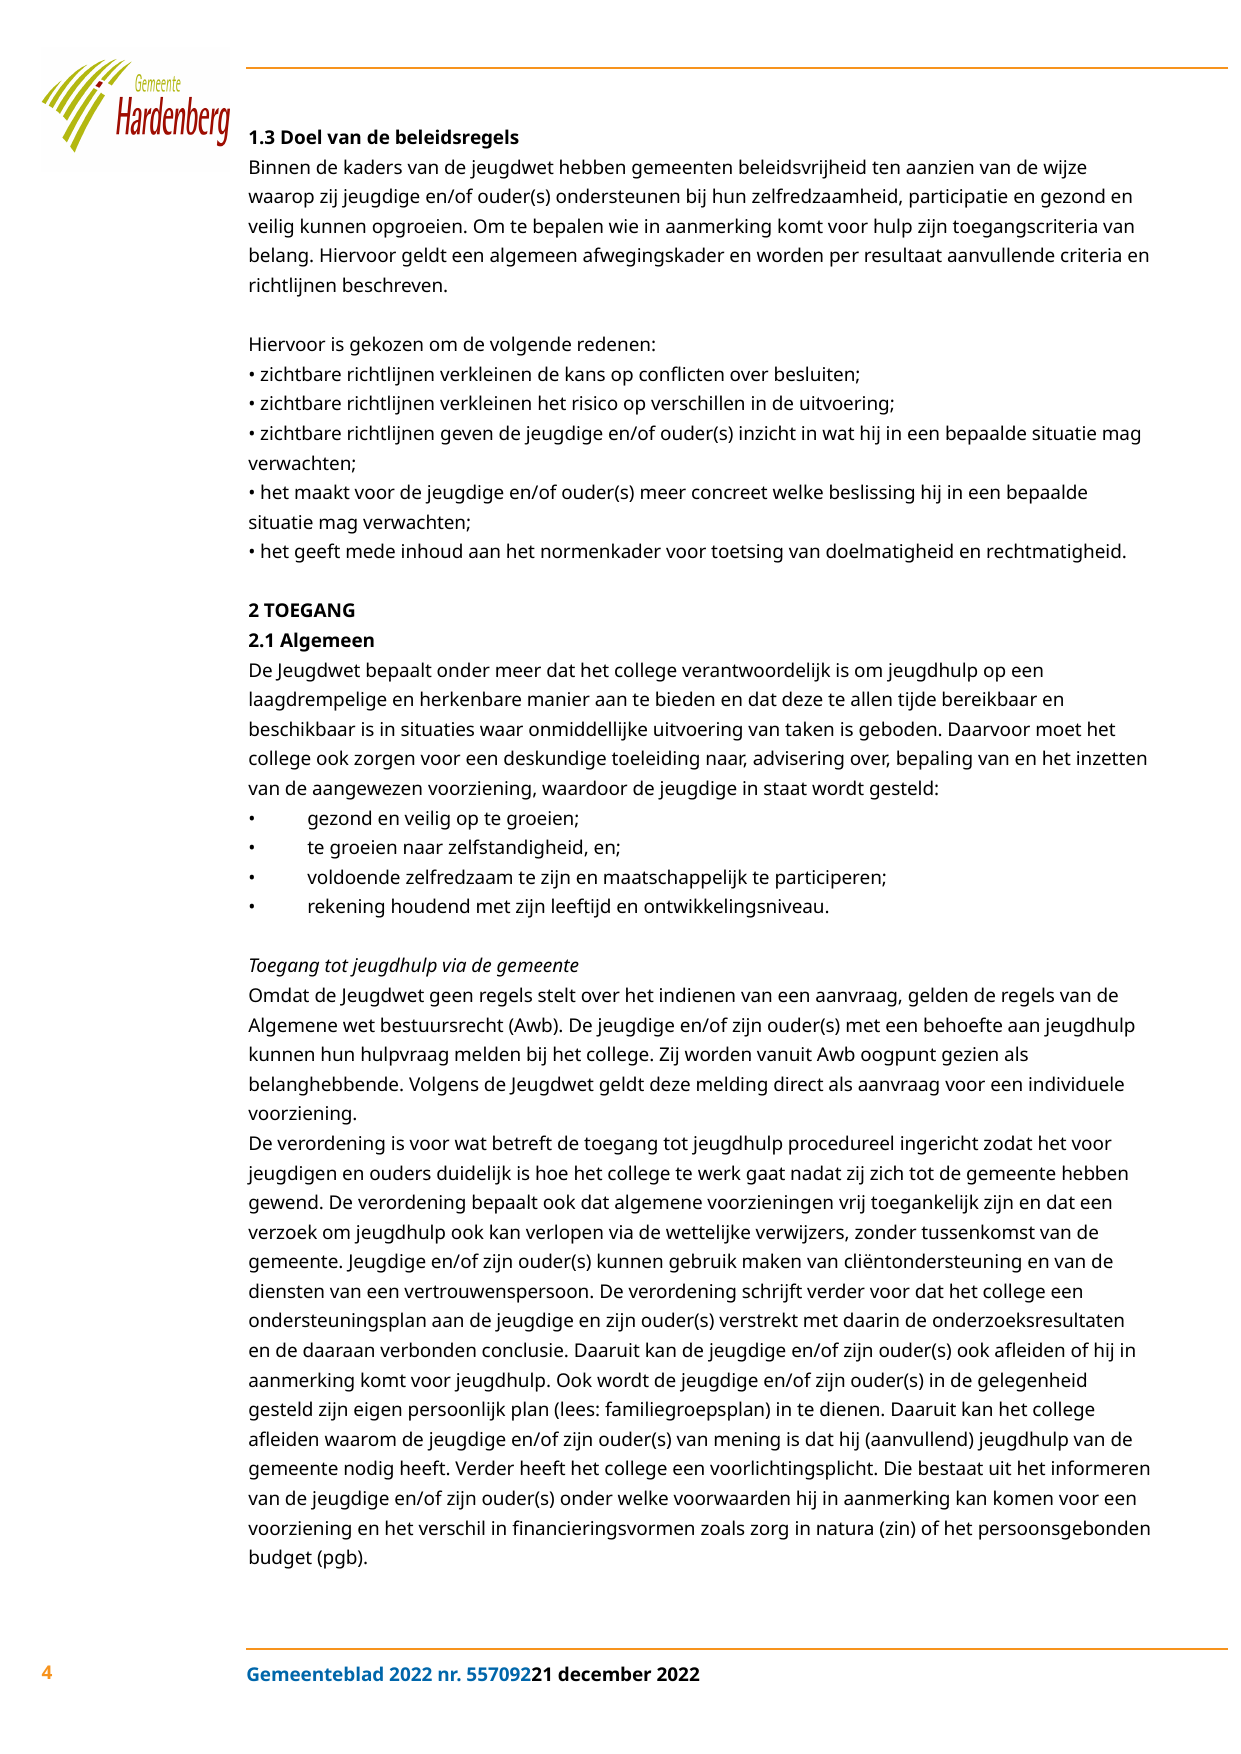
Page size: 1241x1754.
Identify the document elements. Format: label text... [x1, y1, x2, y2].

text • zichtbare richtlijnen geven de jeugdige en/of ouder(s) inzicht in wat hij in een bepaalde situatie mag verwachten; [248, 420, 1152, 476]
list rekening houdend met zijn leeftijd en ontwikkelingsniveau. [248, 893, 1152, 919]
text De Jeugdwet bepaalt onder meer dat het college verantwoordelijk is om jeugdhulp op een laagdrempelige en herkenbare manier aan te bieden en dat deze te allen tijde bereikbaar en beschikbaar is in situaties waar onmiddellijke uitvoering van taken is geboden. Daarvoor moet het college ook zorgen voor een deskundige toeleiding naar, advisering over, bepaling van en het inzetten van de aangewezen voorziening, waardoor de jeugdige in staat wordt gesteld: [248, 657, 1152, 801]
text Binnen de kaders van de jeugdwet hebben gemeenten beleidsvrijheid ten aanzien van de wijze waarop zij jeugdige en/of ouder(s) ondersteunen bij hun zelfredzaamheid, participatie en gezond en veilig kunnen opgroeien. Om te bepalen wie in aanmerking komt voor hulp zijn toegangscriteria van belang. Hiervoor geldt een algemeen afwegingskader en worden per resultaat aanvullende criteria en richtlijnen beschreven. [248, 154, 1152, 298]
text Omdat de Jeugdwet geen regels stelt over het indienen van een aanvraag, gelden de regels van de Algemene wet bestuursrecht (Awb). De jeugdige en/of zijn ouder(s) met een behoefte aan jeugdhulp kunnen hun hulpvraag melden bij het college. Zij worden vanuit Awb oogpunt gezien als belanghebbende. Volgens de Jeugdwet geldt deze melding direct als aanvraag voor een individuele voorziening. [248, 982, 1152, 1126]
list te groeien naar zelfstandigheid, en; [248, 834, 1152, 860]
text • zichtbare richtlijnen verkleinen het risico op verschillen in de uitvoering; [248, 391, 1152, 416]
text 2.1 Algemeen [248, 627, 1152, 653]
text • het geeft mede inhoud aan het normenkader voor toetsing van doelmatigheid en rechtmatigheid. [248, 538, 1152, 564]
text Hiervoor is gekozen om de volgende redenen: [248, 331, 1152, 357]
text 1.3 Doel van de beleidsregels [248, 124, 1152, 150]
text • het maakt voor de jeugdige en/of ouder(s) meer concreet welke beslissing hij in een bepaalde situatie mag verwachten; [248, 479, 1152, 535]
list gezond en veilig op te groeien; [248, 805, 1152, 831]
list voldoende zelfredzaam te zijn en maatschappelijk te participeren; [248, 864, 1152, 890]
picture [41, 47, 231, 172]
text 2 TOEGANG [248, 598, 1152, 623]
text • zichtbare richtlijnen verkleinen de kans op conflicten over besluiten; [248, 361, 1152, 387]
text De verordening is voor wat betreft de toegang tot jeugdhulp procedureel ingericht zodat het voor jeugdigen en ouders duidelijk is hoe het college te werk gaat nadat zij zich tot de gemeente hebben gewend. De verordening bepaalt ook dat algemene voorzieningen vrij toegankelijk zijn en dat een verzoek om jeugdhulp ook kan verlopen via de wettelijke verwijzers, zonder tussenkomst van de gemeente. Jeugdige en/of zijn ouder(s) kunnen gebruik maken van cliëntondersteuning en van de diensten van een vertrouwenspersoon. De verordening schrijft verder voor dat het college een ondersteuningsplan aan de jeugdige en zijn ouder(s) verstrekt met daarin de onderzoeksresultaten en de daaraan verbonden conclusie. Daaruit kan de jeugdige en/of zijn ouder(s) ook afleiden of hij in aanmerking komt voor jeugdhulp. Ook wordt de jeugdige en/of zijn ouder(s) in de gelegenheid gesteld zijn eigen persoonlijk plan (lees: familiegroepsplan) in te dienen. Daaruit kan het college afleiden waarom de jeugdige en/of zijn ouder(s) van mening is dat hij (aanvullend) jeugdhulp van de gemeente nodig heeft. Verder heeft het college een voorlichtingsplicht. Die bestaat uit het informeren van de jeugdige en/of zijn ouder(s) onder welke voorwaarden hij in aanmerking kan komen voor een voorziening en het verschil in financieringsvormen zoals zorg in natura (zin) of het persoonsgebonden budget (pgb). [248, 1130, 1152, 1570]
text Toegang tot jeugdhulp via de gemeente [248, 953, 1152, 978]
